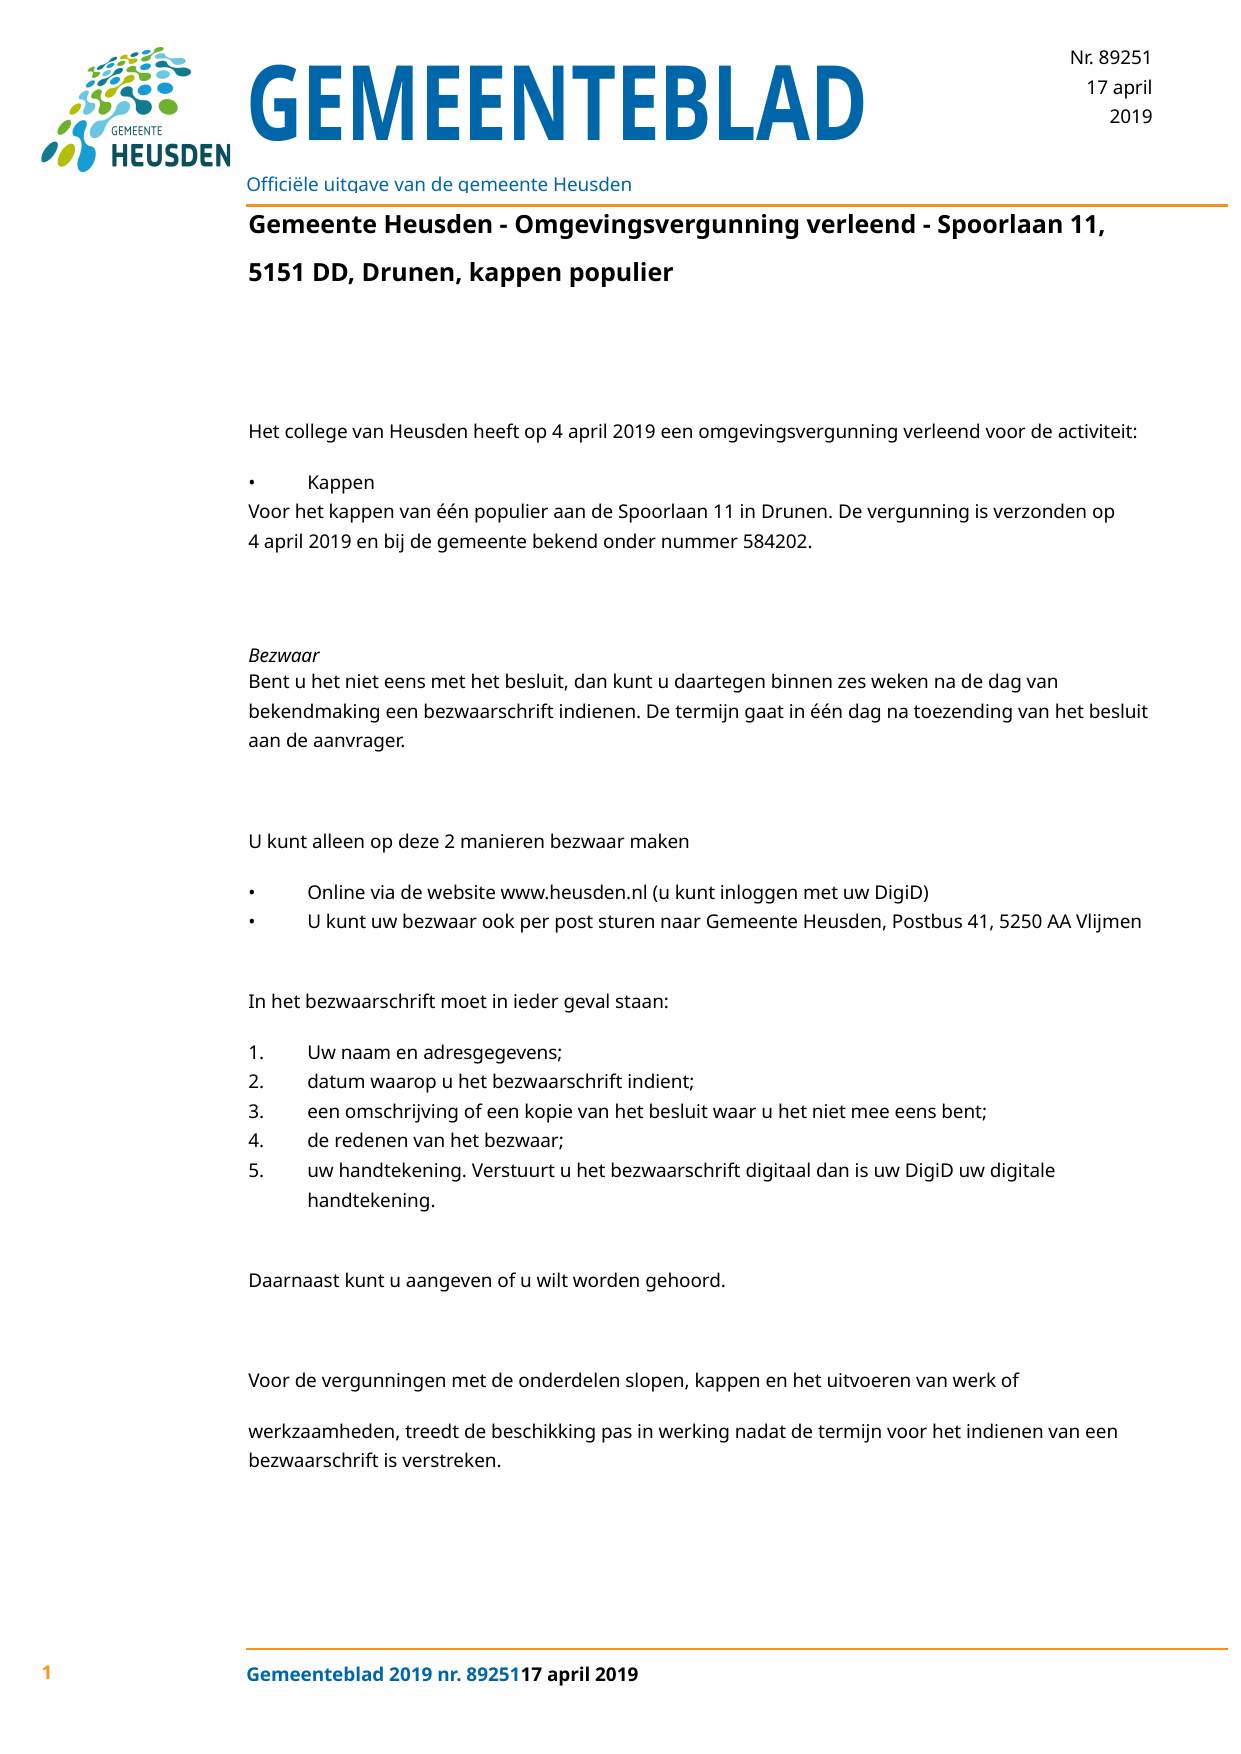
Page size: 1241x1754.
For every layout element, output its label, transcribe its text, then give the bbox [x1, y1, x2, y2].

text U kunt alleen op deze 2 manieren bezwaar maken [248, 828, 1152, 854]
text In het bezwaarschrift moet in ieder geval staan: [248, 988, 1152, 1014]
list datum waarop u het bezwaarschrift indient; [248, 1068, 1152, 1094]
text Bent u het niet eens met het besluit, dan kunt u daartegen binnen zes weken na de dag van bekendmaking een bezwaarschrift indienen. De termijn gaat in één dag na toezending van het besluit aan de aanvrager. [248, 668, 1152, 753]
list Uw naam en adresgegevens; [248, 1039, 1152, 1064]
text Bezwaar [248, 643, 1152, 668]
list een omschrijving of een kopie van het besluit waar u het niet mee eens bent; [248, 1098, 1152, 1124]
text Voor de vergunningen met de onderdelen slopen, kappen en het uitvoeren van werk of [248, 1368, 1152, 1393]
text Voor het kappen van één populier aan de Spoorlaan 11 in Drunen. De vergunning is verzonden op 4 april 2019 en bij de gemeente bekend onder nummer 584202. [248, 499, 1152, 554]
list de redenen van het bezwaar; [248, 1128, 1152, 1153]
list Online via de website www.heusden.nl (u kunt inloggen met uw DigiD) [248, 879, 1152, 904]
text Daarnaast kunt u aangeven of u wilt worden gehoord. [248, 1267, 1152, 1292]
text werkzaamheden, treedt de beschikking pas in werking nadat de termijn voor het indienen van een bezwaarschrift is verstreken. [248, 1418, 1152, 1473]
list uw handtekening. Verstuurt u het bezwaarschrift digitaal dan is uw DigiD uw digitale handtekening. [248, 1157, 1152, 1212]
text Het college van Heusden heeft op 4 april 2019 een omgevingsvergunning verleend voor de activiteit: [248, 419, 1152, 444]
text Gemeente Heusden - Omgevingsvergunning verleend - Spoorlaan 11, 5151 DD, Drunen, kappen populier [248, 207, 1152, 288]
list U kunt uw bezwaar ook per post sturen naar Gemeente Heusden, Postbus 41, 5250 AA Vlijmen [248, 908, 1152, 934]
list Kappen [248, 469, 1152, 495]
picture [41, 47, 231, 172]
